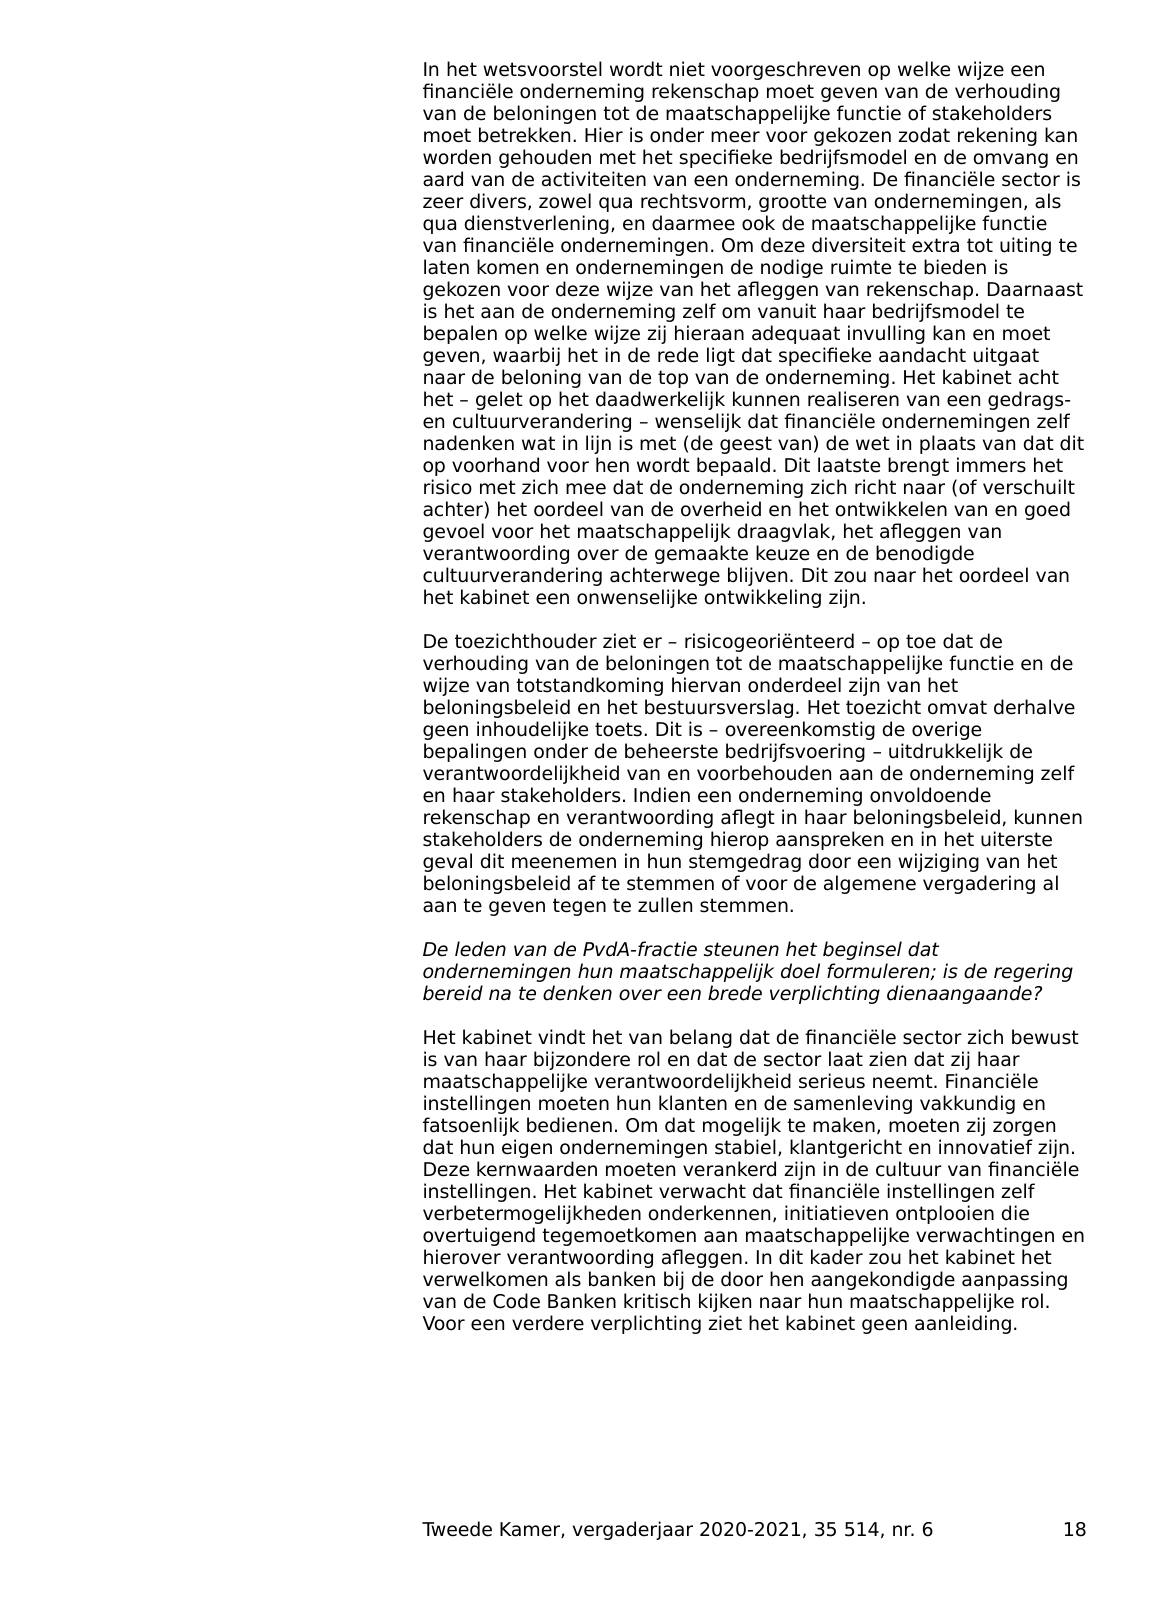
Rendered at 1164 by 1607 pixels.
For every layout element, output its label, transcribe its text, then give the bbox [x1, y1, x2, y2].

text Het kabinet vindt het van belang dat de financiële sector zich bewust is van haar bijzondere rol en dat de sector laat zien dat zij haar maatschappelijke verantwoordelijkheid serieus neemt. Financiële instellingen moeten hun klanten en de samenleving vakkundig en fatsoenlijk bedienen. Om dat mogelijk te maken, moeten zij zorgen dat hun eigen ondernemingen stabiel, klantgericht en innovatief zijn. Deze kernwaarden moeten verankerd zijn in de cultuur van financiële instellingen. Het kabinet verwacht dat financiële instellingen zelf verbetermogelijkheden onderkennen, initiatieven ontplooien die overtuigend tegemoetkomen aan maatschappelijke verwachtingen en hierover verantwoording afleggen. In dit kader zou het kabinet het verwelkomen als banken bij de door hen aangekondigde aanpassing van de Code Banken kritisch kijken naar hun maatschappelijke rol. Voor een verdere verplichting ziet het kabinet geen aanleiding. [422, 1027, 1087, 1334]
text De toezichthouder ziet er – risicogeoriënteerd – op toe dat de verhouding van de beloningen tot de maatschappelijke functie en de wijze van totstandkoming hiervan onderdeel zijn van het beloningsbeleid en het bestuursverslag. Het toezicht omvat derhalve geen inhoudelijke toets. Dit is – overeenkomstig de overige bepalingen onder de beheerste bedrijfsvoering – uitdrukkelijk de verantwoordelijkheid van en voorbehouden aan de onderneming zelf en haar stakeholders. Indien een onderneming onvoldoende rekenschap en verantwoording aflegt in haar beloningsbeleid, kunnen stakeholders de onderneming hierop aanspreken en in het uiterste geval dit meenemen in hun stemgedrag door een wijziging van het beloningsbeleid af te stemmen of voor de algemene vergadering al aan te geven tegen te zullen stemmen. [422, 631, 1087, 916]
text De leden van de PvdA-fractie steunen het beginsel dat ondernemingen hun maatschappelijk doel formuleren; is de regering bereid na te denken over een brede verplichting dienaangaande? [422, 939, 1087, 1004]
text In het wetsvoorstel wordt niet voorgeschreven op welke wijze een financiële onderneming rekenschap moet geven van de verhouding van de beloningen tot de maatschappelijke functie of stakeholders moet betrekken. Hier is onder meer voor gekozen zodat rekening kan worden gehouden met het specifieke bedrijfsmodel en de omvang en aard van de activiteiten van een onderneming. De financiële sector is zeer divers, zowel qua rechtsvorm, grootte van ondernemingen, als qua dienstverlening, en daarmee ook de maatschappelijke functie van financiële ondernemingen. Om deze diversiteit extra tot uiting te laten komen en ondernemingen de nodige ruimte te bieden is gekozen voor deze wijze van het afleggen van rekenschap. Daarnaast is het aan de onderneming zelf om vanuit haar bedrijfsmodel te bepalen op welke wijze zij hieraan adequaat invulling kan en moet geven, waarbij het in de rede ligt dat specifieke aandacht uitgaat naar de beloning van de top van de onderneming. Het kabinet acht het – gelet op het daadwerkelijk kunnen realiseren van een gedrags- en cultuurverandering – wenselijk dat financiële ondernemingen zelf nadenken wat in lijn is met (de geest van) de wet in plaats van dat dit op voorhand voor hen wordt bepaald. Dit laatste brengt immers het risico met zich mee dat de onderneming zich richt naar (of verschuilt achter) het oordeel van de overheid en het ontwikkelen van en goed gevoel voor het maatschappelijk draagvlak, het afleggen van verantwoording over de gemaakte keuze en de benodigde cultuurverandering achterwege blijven. Dit zou naar het oordeel van het kabinet een onwenselijke ontwikkeling zijn. [422, 59, 1087, 608]
